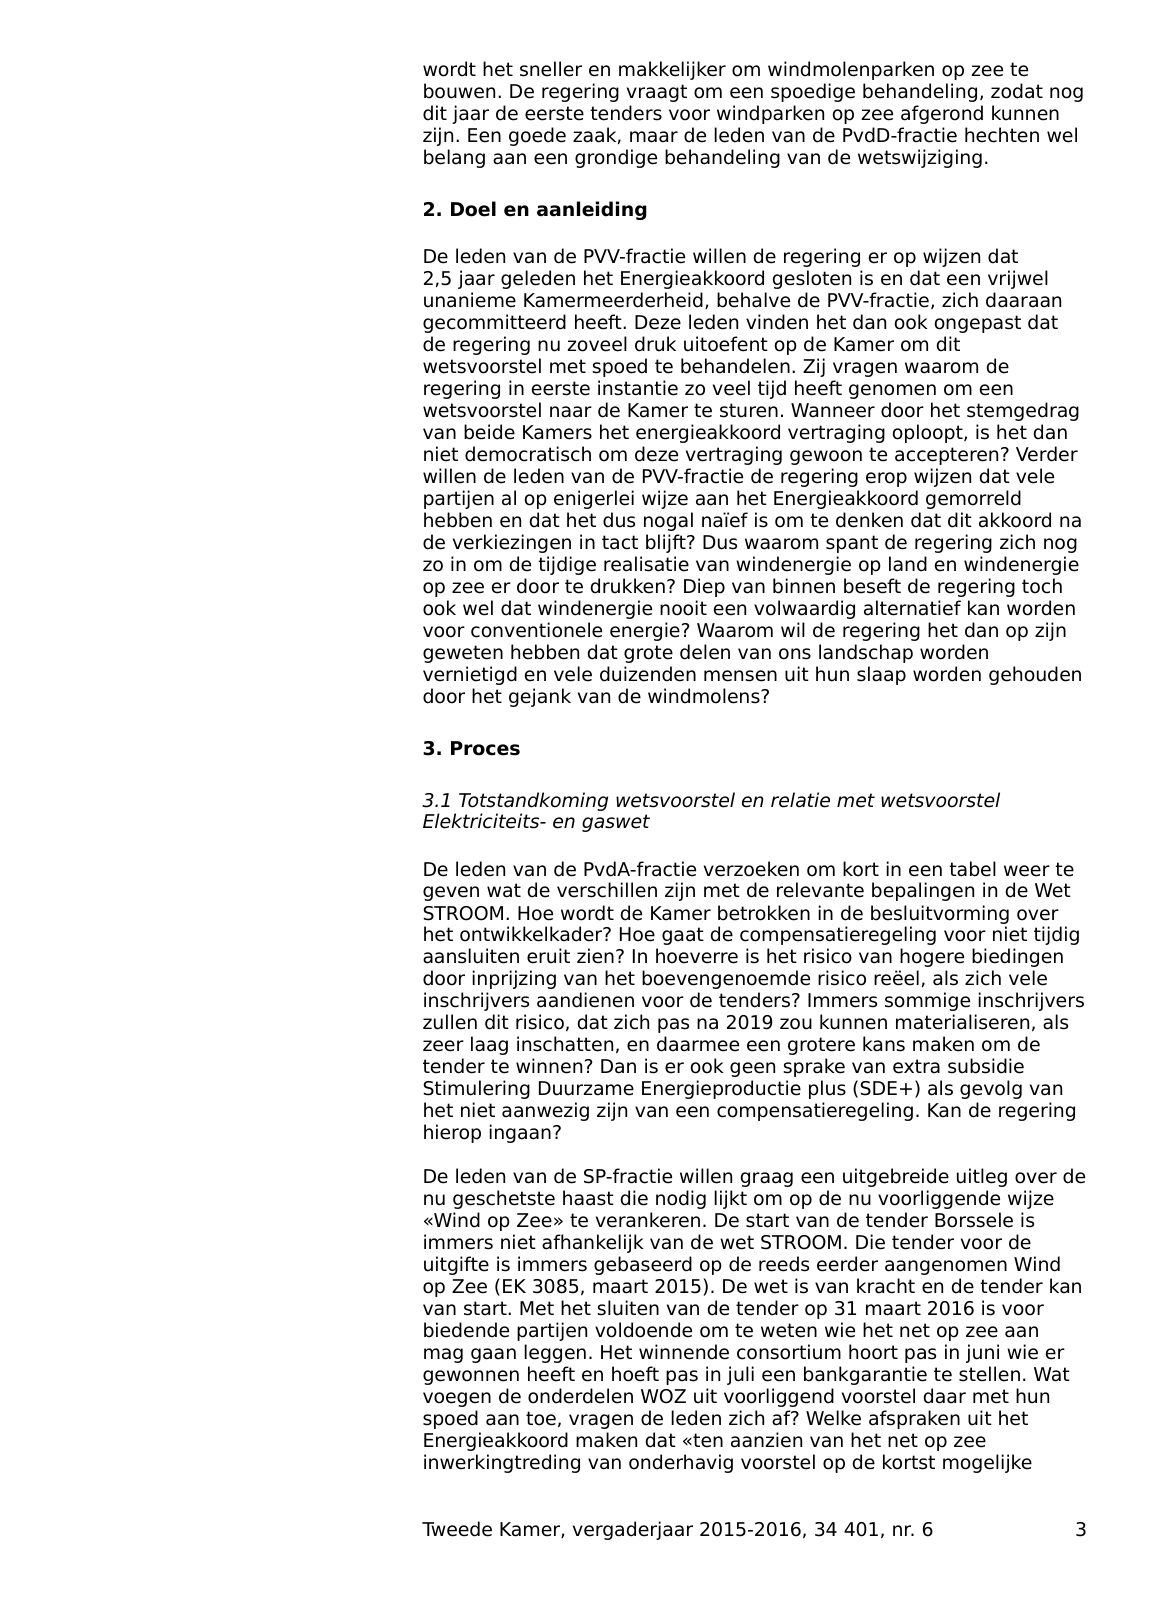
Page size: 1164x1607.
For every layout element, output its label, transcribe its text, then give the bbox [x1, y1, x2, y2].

text De leden van de SP-fractie willen graag een uitgebreide uitleg over de nu geschetste haast die nodig lijkt om op de nu voorliggende wijze «Wind op Zee» te verankeren. De start van de tender Borssele is immers niet afhankelijk van de wet STROOM. Die tender voor de uitgifte is immers gebaseerd op de reeds eerder aangenomen Wind op Zee (EK 3085, maart 2015). De wet is van kracht en de tender kan van start. Met het sluiten van de tender op 31 maart 2016 is voor biedende partijen voldoende om te weten wie het net op zee aan mag gaan leggen. Het winnende consortium hoort pas in juni wie er gewonnen heeft en hoeft pas in juli een bankgarantie te stellen. Wat voegen de onderdelen WOZ uit voorliggend voorstel daar met hun spoed aan toe, vragen de leden zich af? Welke afspraken uit het Energieakkoord maken dat «ten aanzien van het net op zee inwerkingtreding van onderhavig voorstel op de kortst mogelijke [422, 1166, 1087, 1474]
text De leden van de PvdA-fractie verzoeken om kort in een tabel weer te geven wat de verschillen zijn met de relevante bepalingen in de Wet STROOM. Hoe wordt de Kamer betrokken in de besluitvorming over het ontwikkelkader? Hoe gaat de compensatieregeling voor niet tijdig aansluiten eruit zien? In hoeverre is het risico van hogere biedingen door inprijzing van het boevengenoemde risico reëel, als zich vele inschrijvers aandienen voor de tenders? Immers sommige inschrijvers zullen dit risico, dat zich pas na 2019 zou kunnen materialiseren, als zeer laag inschatten, en daarmee een grotere kans maken om de tender te winnen? Dan is er ook geen sprake van extra subsidie Stimulering Duurzame Energieproductie plus (SDE+) als gevolg van het niet aanwezig zijn van een compensatieregeling. Kan de regering hierop ingaan? [422, 858, 1087, 1144]
subtitle 2. Doel en aanleiding [422, 199, 1087, 221]
subtitle 3.1 Totstandkoming wetsvoorstel en relatie met wetsvoorstel Elektriciteits- en gaswet [422, 789, 1087, 833]
text De leden van de PVV-fractie willen de regering er op wijzen dat 2,5 jaar geleden het Energieakkoord gesloten is en dat een vrijwel unanieme Kamermeerderheid, behalve de PVV-fractie, zich daaraan gecommitteerd heeft. Deze leden vinden het dan ook ongepast dat de regering nu zoveel druk uitoefent op de Kamer om dit wetsvoorstel met spoed te behandelen. Zij vragen waarom de regering in eerste instantie zo veel tijd heeft genomen om een wetsvoorstel naar de Kamer te sturen. Wanneer door het stemgedrag van beide Kamers het energieakkoord vertraging oploopt, is het dan niet democratisch om deze vertraging gewoon te accepteren? Verder willen de leden van de PVV-fractie de regering erop wijzen dat vele partijen al op enigerlei wijze aan het Energieakkoord gemorreld hebben en dat het dus nogal naïef is om te denken dat dit akkoord na de verkiezingen in tact blijft? Dus waarom spant de regering zich nog zo in om de tijdige realisatie van windenergie op land en windenergie op zee er door te drukken? Diep van binnen beseft de regering toch ook wel dat windenergie nooit een volwaardig alternatief kan worden voor conventionele energie? Waarom wil de regering het dan op zijn geweten hebben dat grote delen van ons landschap worden vernietigd en vele duizenden mensen uit hun slaap worden gehouden door het gejank van de windmolens? [422, 246, 1087, 707]
text wordt het sneller en makkelijker om windmolenparken op zee te bouwen. De regering vraagt om een spoedige behandeling, zodat nog dit jaar de eerste tenders voor windparken op zee afgerond kunnen zijn. Een goede zaak, maar de leden van de PvdD-fractie hechten wel belang aan een grondige behandeling van de wetswijziging. [422, 59, 1087, 169]
subtitle 3. Proces [422, 737, 1087, 759]
